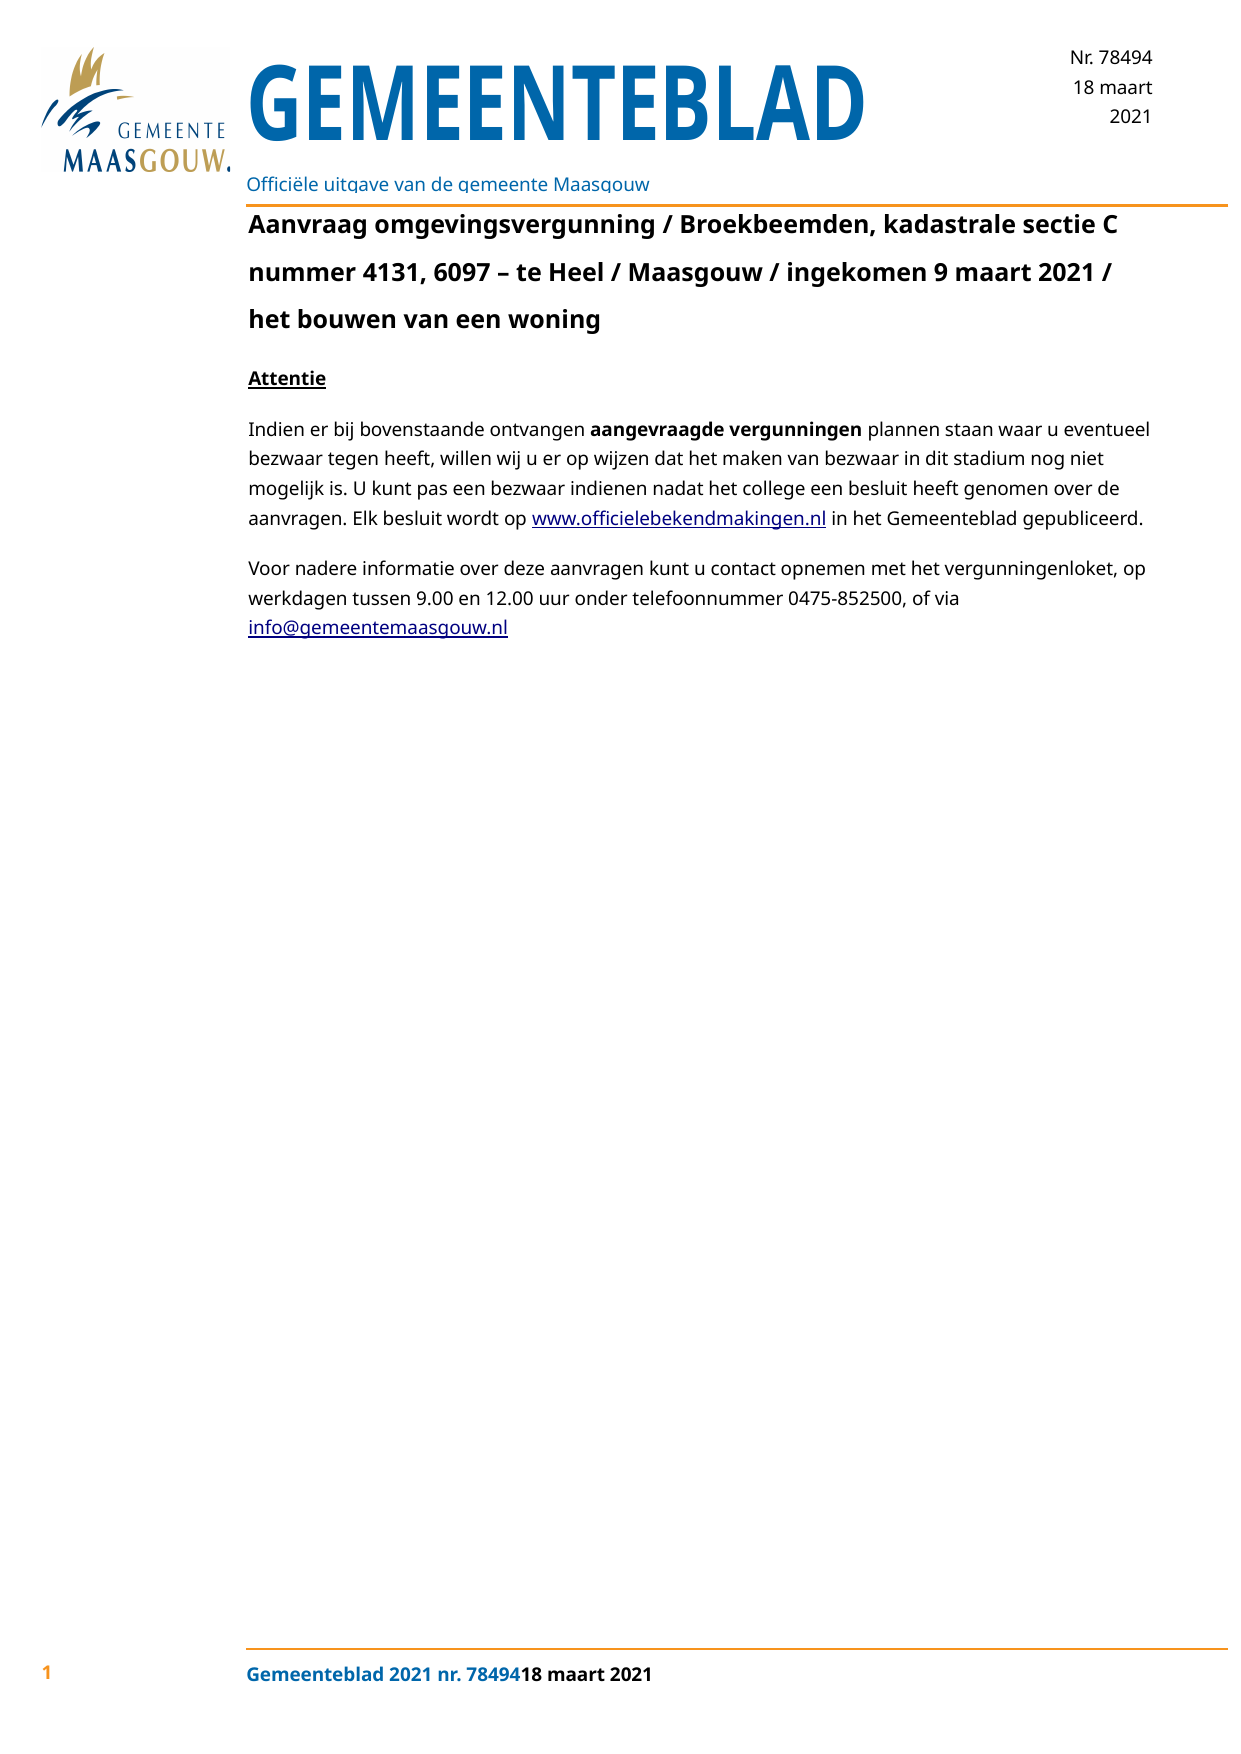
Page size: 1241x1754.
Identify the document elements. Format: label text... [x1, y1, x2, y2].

text Aanvraag omgevingsvergunning / Broekbeemden, kadastrale sectie C nummer 4131, 6097 – te Heel / Maasgouw / ingekomen 9 maart 2021 / het bouwen van een woning [248, 207, 1152, 336]
text Attentie [248, 366, 1152, 391]
text Indien er bij bovenstaande ontvangen aangevraagde vergunningen plannen staan waar u eventueel bezwaar tegen heeft, willen wij u er op wijzen dat het maken van bezwaar in dit stadium nog niet mogelijk is. U kunt pas een bezwaar indienen nadat het college een besluit heeft genomen over de aanvragen. Elk besluit wordt op www.officielebekendmakingen.nl in het Gemeenteblad gepubliceerd. [248, 416, 1152, 530]
picture [41, 47, 231, 172]
text Voor nadere informatie over deze aanvragen kunt u contact opnemen met het vergunningenloket, op werkdagen tussen 9.00 en 12.00 uur onder telefoonnummer 0475-852500, of via info@gemeentemaasgouw.nl [248, 555, 1152, 640]
